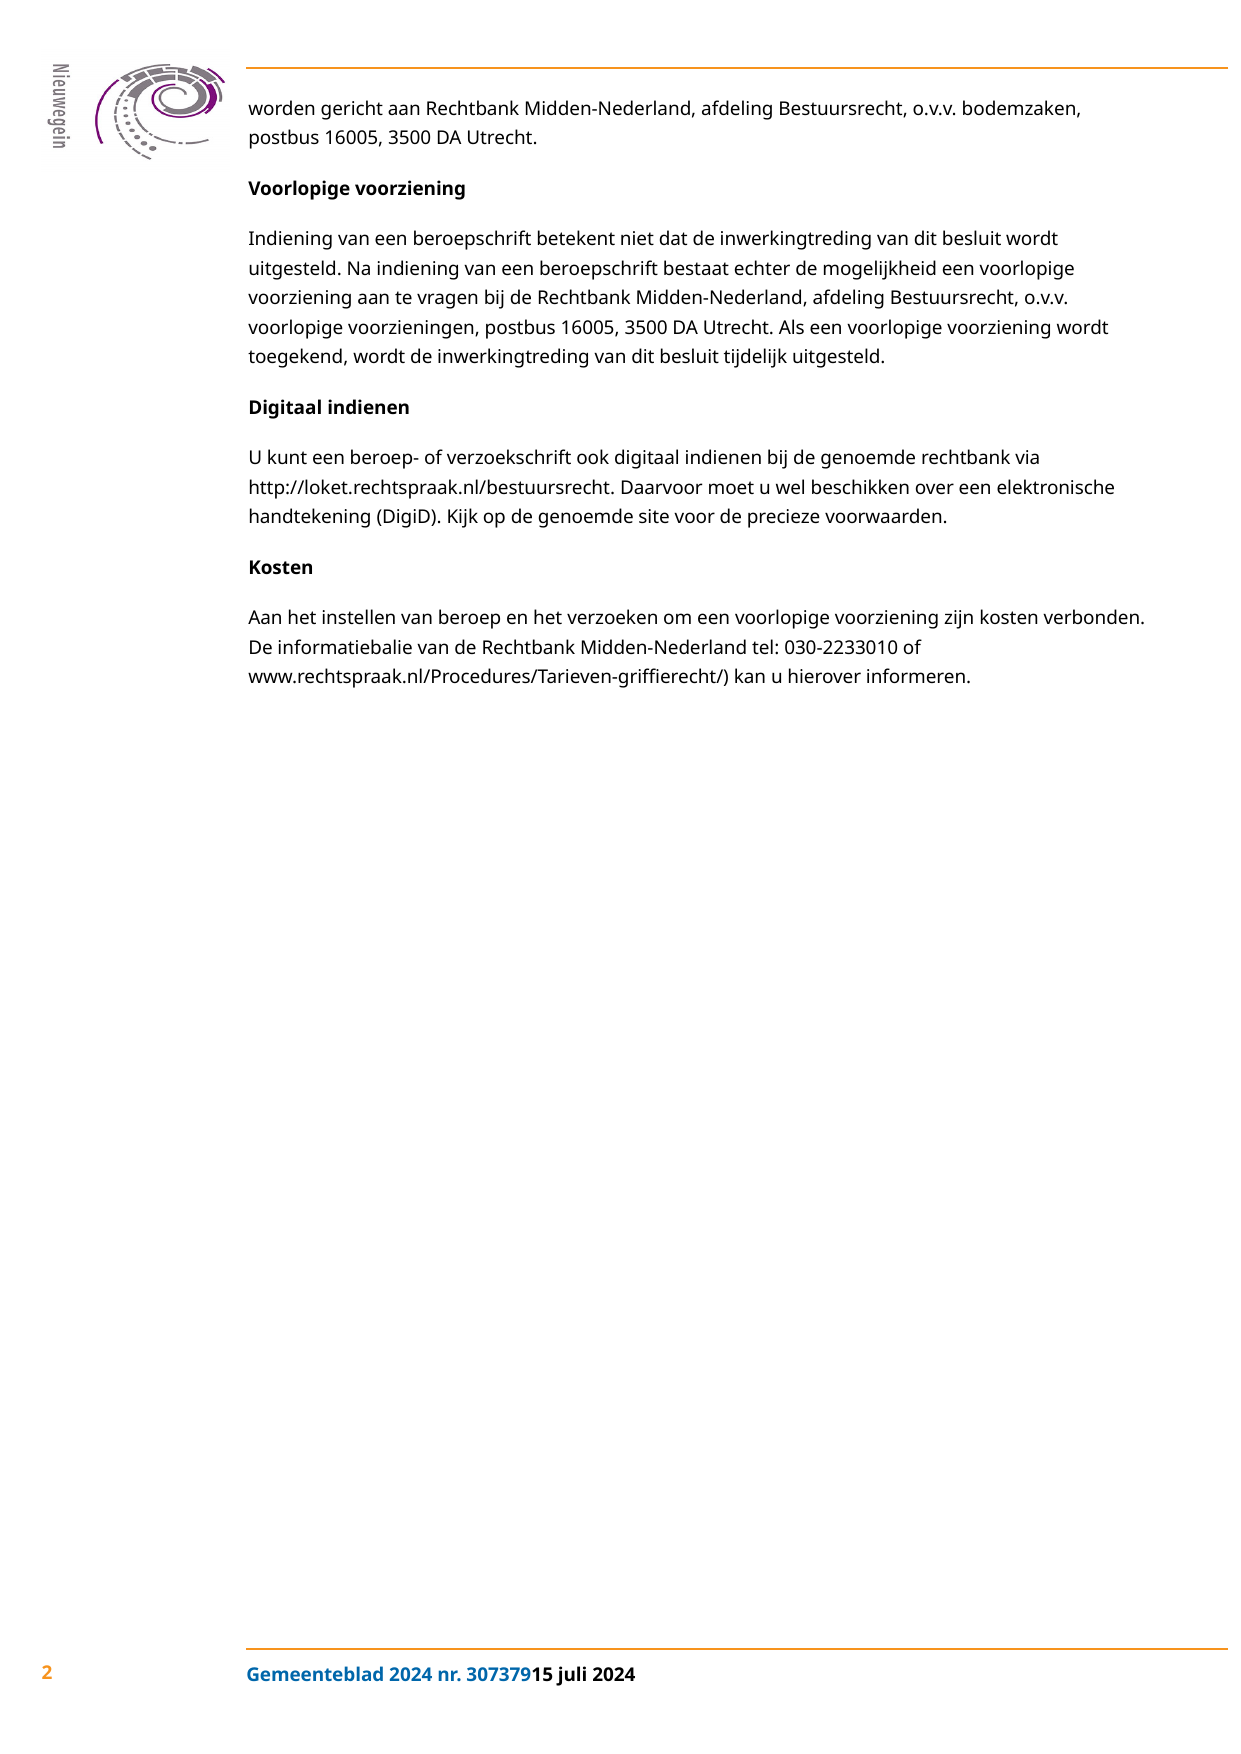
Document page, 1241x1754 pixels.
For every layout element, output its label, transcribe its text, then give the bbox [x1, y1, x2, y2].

picture [41, 47, 231, 172]
text Digitaal indienen [248, 394, 1152, 420]
text Voorlopige voorziening [248, 175, 1152, 201]
text U kunt een beroep- of verzoekschrift ook digitaal indienen bij de genoemde rechtbank via http://loket.rechtspraak.nl/bestuursrecht. Daarvoor moet u wel beschikken over een elektronische handtekening (DigiD). Kijk op de genoemde site voor de precieze voorwaarden. [248, 444, 1152, 529]
text Indiening van een beroepschrift betekent niet dat de inwerkingtreding van dit besluit wordt uitgesteld. Na indiening van een beroepschrift bestaat echter de mogelijkheid een voorlopige voorziening aan te vragen bij de Rechtbank Midden-Nederland, afdeling Bestuursrecht, o.v.v. voorlopige voorzieningen, postbus 16005, 3500 DA Utrecht. Als een voorlopige voorziening wordt toegekend, wordt de inwerkingtreding van dit besluit tijdelijk uitgesteld. [248, 225, 1152, 369]
text Kosten [248, 554, 1152, 580]
text Aan het instellen van beroep en het verzoeken om een voorlopige voorziening zijn kosten verbonden. De informatiebalie van de Rechtbank Midden-Nederland tel: 030-2233010 of www.rechtspraak.nl/Procedures/Tarieven-griffierecht/) kan u hierover informeren. [248, 604, 1152, 689]
text worden gericht aan Rechtbank Midden-Nederland, afdeling Bestuursrecht, o.v.v. bodemzaken, postbus 16005, 3500 DA Utrecht. [248, 95, 1152, 150]
